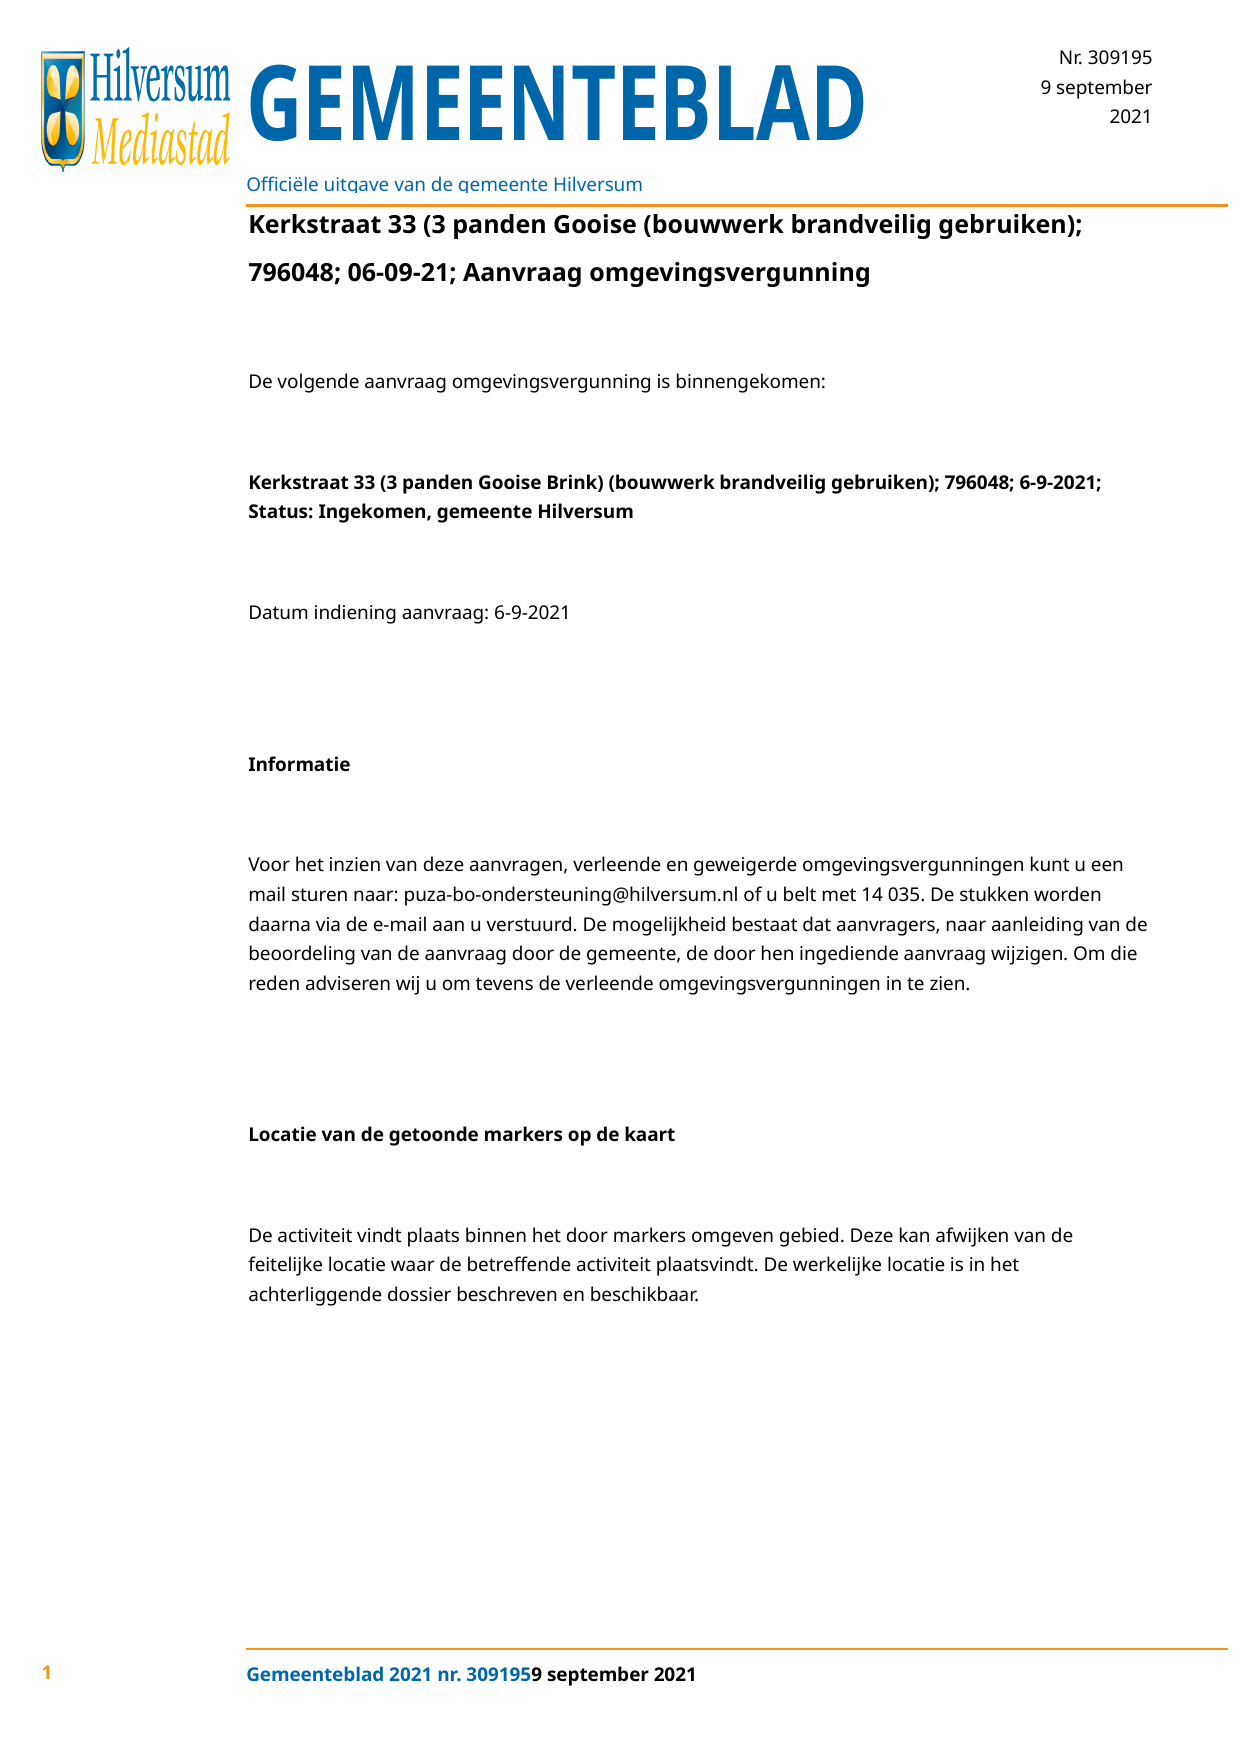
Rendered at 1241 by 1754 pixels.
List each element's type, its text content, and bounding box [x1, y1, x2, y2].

text De volgende aanvraag omgevingsvergunning is binnengekomen: [248, 368, 1152, 394]
text Locatie van de getoonde markers op de kaart [248, 1121, 1152, 1147]
picture [41, 47, 231, 172]
text Voor het inzien van deze aanvragen, verleende en geweigerde omgevingsvergunningen kunt u een mail sturen naar: puza-bo-ondersteuning@hilversum.nl of u belt met 14 035. De stukken worden daarna via de e-mail aan u verstuurd. De mogelijkheid bestaat dat aanvragers, naar aanleiding van de beoordeling van de aanvraag door de gemeente, de door hen ingediende aanvraag wijzigen. Om die reden adviseren wij u om tevens de verleende omgevingsvergunningen in te zien. [248, 852, 1152, 996]
text Datum indiening aanvraag: 6-9-2021 [248, 599, 1152, 625]
text Kerkstraat 33 (3 panden Gooise Brink) (bouwwerk brandveilig gebruiken); 796048; 6-9-2021; Status: Ingekomen, gemeente Hilversum [248, 469, 1152, 524]
text De activiteit vindt plaats binnen het door markers omgeven gebied. Deze kan afwijken van de feitelijke locatie waar de betreffende activiteit plaatsvindt. De werkelijke locatie is in het achterliggende dossier beschreven en beschikbaar. [248, 1222, 1152, 1307]
text Kerkstraat 33 (3 panden Gooise (bouwwerk brandveilig gebruiken); 796048; 06-09-21; Aanvraag omgevingsvergunning [248, 207, 1152, 288]
text Informatie [248, 751, 1152, 777]
